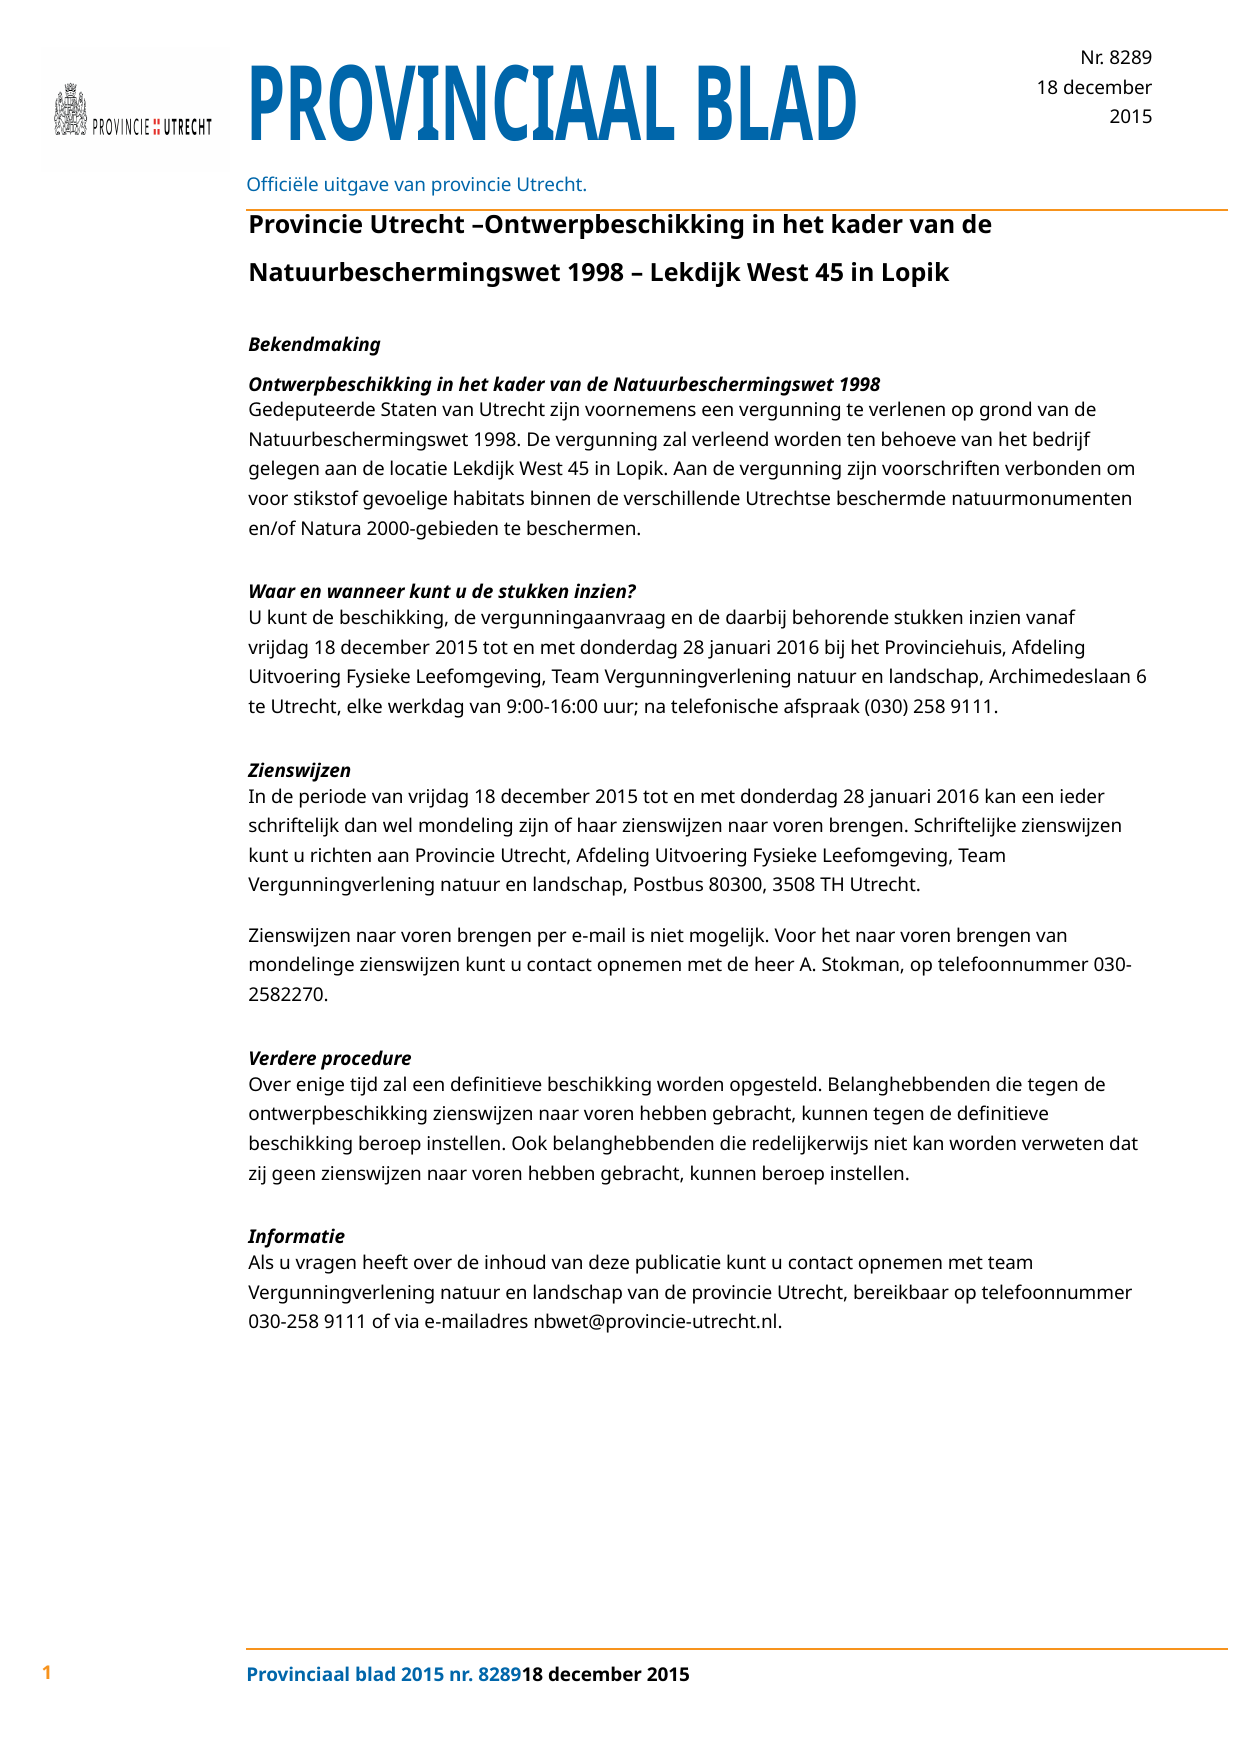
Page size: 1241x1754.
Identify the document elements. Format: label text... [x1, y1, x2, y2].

text Over enige tijd zal een definitieve beschikking worden opgesteld. Belanghebbenden die tegen de ontwerpbeschikking zienswijzen naar voren hebben gebracht, kunnen tegen de definitieve beschikking beroep instellen. Ook belanghebbenden die redelijkerwijs niet kan worden verweten dat zij geen zienswijzen naar voren hebben gebracht, kunnen beroep instellen. [248, 1071, 1152, 1185]
text Zienswijzen naar voren brengen per e-mail is niet mogelijk. Voor het naar voren brengen van mondelinge zienswijzen kunt u contact opnemen met de heer A. Stokman, op telefoonnummer 030-2582270. [248, 922, 1152, 1007]
text Informatie [248, 1224, 1152, 1249]
text Waar en wanneer kunt u de stukken inzien? [248, 579, 1152, 604]
text Zienswijzen [248, 757, 1152, 783]
text Gedeputeerde Staten van Utrecht zijn voornemens een vergunning te verlenen op grond van de Natuurbeschermingswet 1998. De vergunning zal verleend worden ten behoeve van het bedrijf gelegen aan de locatie Lekdijk West 45 in Lopik. Aan de vergunning zijn voorschriften verbonden om voor stikstof gevoelige habitats binnen de verschillende Utrechtse beschermde natuurmonumenten en/of Natura 2000-gebieden te beschermen. [248, 396, 1152, 541]
text Ontwerpbeschikking in het kader van de Natuurbeschermingswet 1998 [248, 371, 1152, 396]
text Verdere procedure [248, 1045, 1152, 1071]
picture [41, 47, 231, 172]
text Bekendmaking [248, 331, 1152, 357]
text Als u vragen heeft over de inhoud van deze publicatie kunt u contact opnemen met team Vergunningverlening natuur en landschap van de provincie Utrecht, bereikbaar op telefoonnummer 030-258 9111 of via e-mailadres nbwet@provincie-utrecht.nl. [248, 1249, 1152, 1334]
text In de periode van vrijdag 18 december 2015 tot en met donderdag 28 januari 2016 kan een ieder schriftelijk dan wel mondeling zijn of haar zienswijzen naar voren brengen. Schriftelijke zienswijzen kunt u richten aan Provincie Utrecht, Afdeling Uitvoering Fysieke Leefomgeving, Team Vergunningverlening natuur en landschap, Postbus 80300, 3508 TH Utrecht. [248, 783, 1152, 897]
text Provincie Utrecht –Ontwerpbeschikking in het kader van de Natuurbeschermingswet 1998 – Lekdijk West 45 in Lopik [248, 211, 1152, 288]
text U kunt de beschikking, de vergunningaanvraag en de daarbij behorende stukken inzien vanaf vrijdag 18 december 2015 tot en met donderdag 28 januari 2016 bij het Provinciehuis, Afdeling Uitvoering Fysieke Leefomgeving, Team Vergunningverlening natuur en landschap, Archimedeslaan 6 te Utrecht, elke werkdag van 9:00-16:00 uur; na telefonische afspraak (030) 258 9111. [248, 604, 1152, 719]
